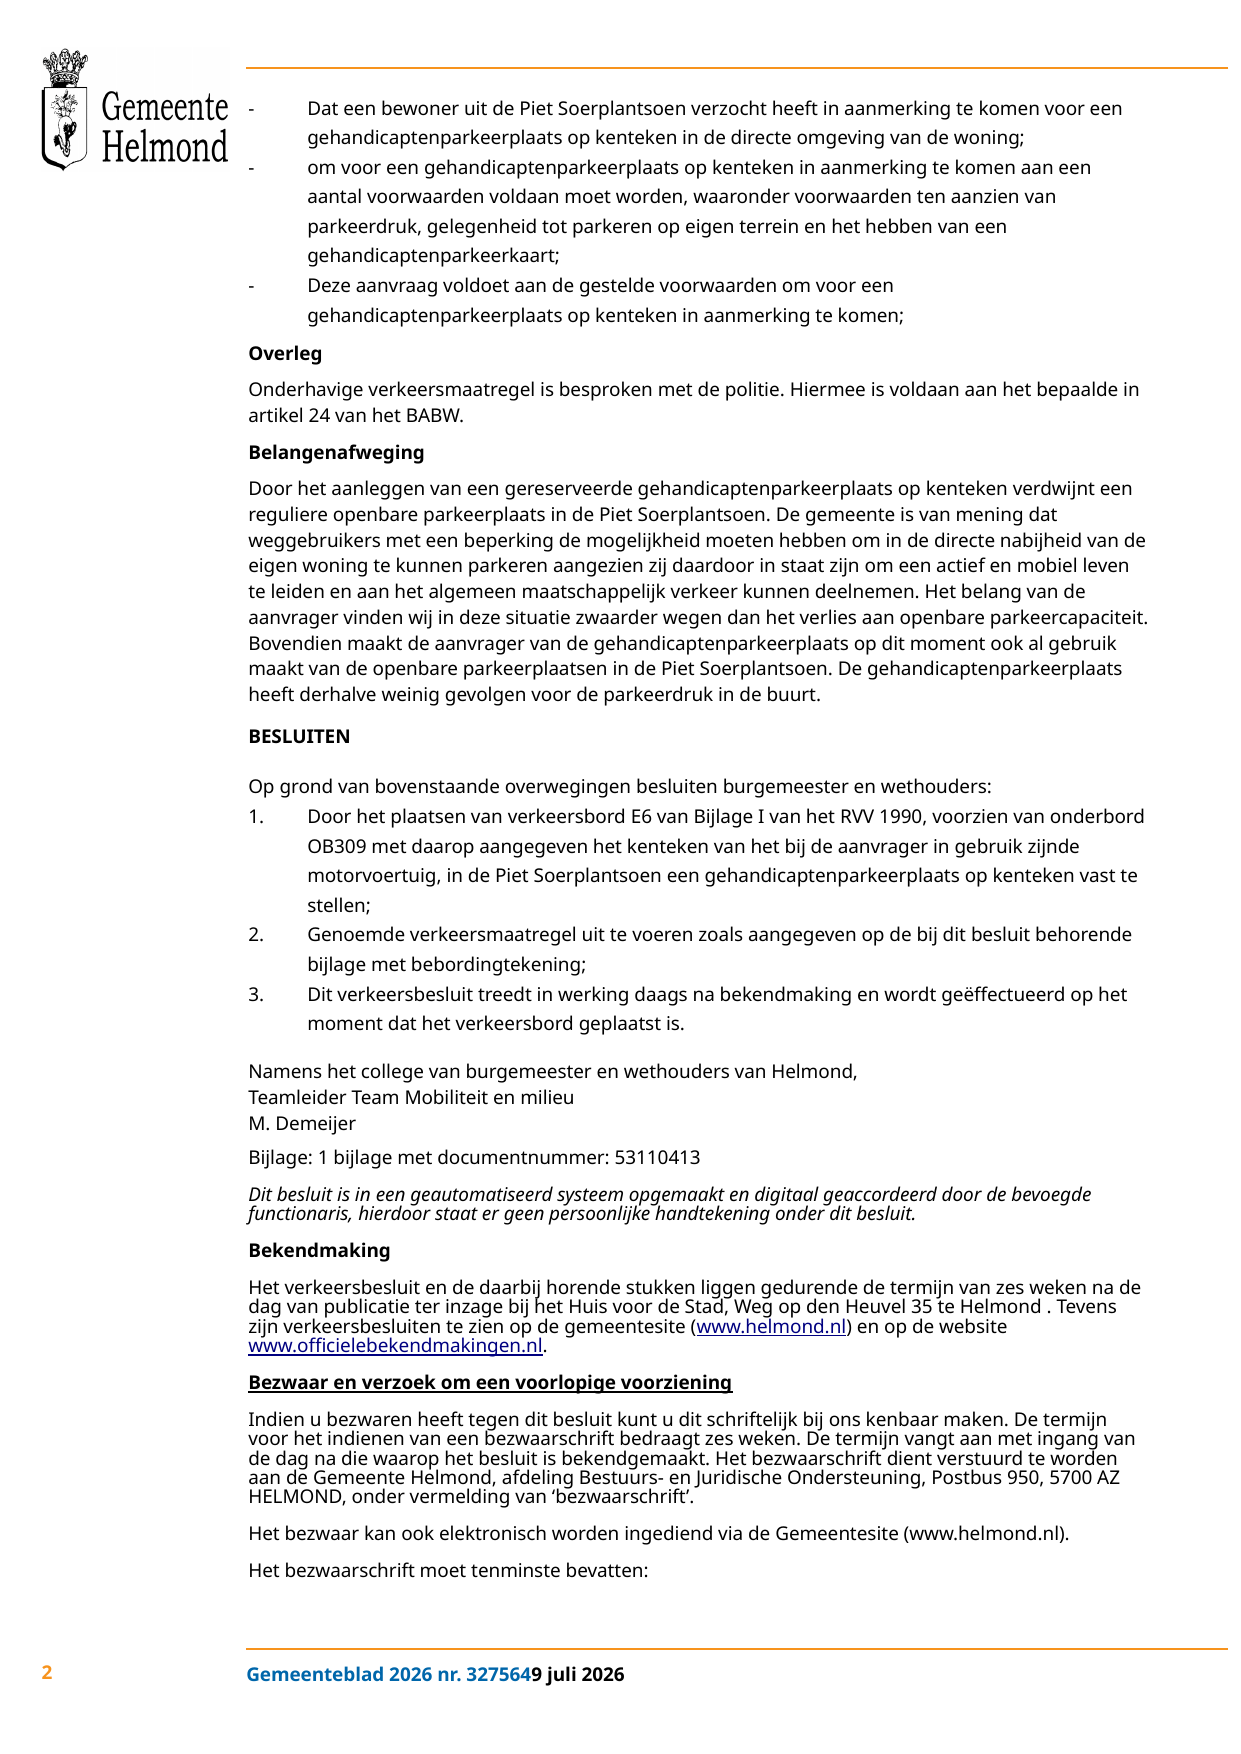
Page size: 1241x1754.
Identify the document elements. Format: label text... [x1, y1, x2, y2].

text Belangenafweging [248, 439, 1152, 464]
text BESLUITEN [248, 723, 1152, 749]
text Indien u bezwaren heeft tegen dit besluit kunt u dit schriftelijk bij ons kenbaar maken. De termijn voor het indienen van een bezwaarschrift bedraagt zes weken. De termijn vangt aan met ingang van de dag na die waarop het besluit is bekendgemaakt. Het bezwaarschrift dient verstuurd te worden aan de Gemeente Helmond, afdeling Bestuurs- en Juridische Ondersteuning, Postbus 950, 5700 AZ HELMOND, onder vermelding van ‘bezwaarschrift’. [248, 1411, 1152, 1507]
text Door het aanleggen van een gereserveerde gehandicaptenparkeerplaats op kenteken verdwijnt een reguliere openbare parkeerplaats in de Piet Soerplantsoen. De gemeente is van mening dat weggebruikers met een beperking de mogelijkheid moeten hebben om in de directe nabijheid van de eigen woning te kunnen parkeren aangezien zij daardoor in staat zijn om een actief en mobiel leven te leiden en aan het algemeen maatschappelijk verkeer kunnen deelnemen. Het belang van de aanvrager vinden wij in deze situatie zwaarder wegen dan het verlies aan openbare parkeercapaciteit. Bovendien maakt de aanvrager van de gehandicaptenparkeerplaats op dit moment ook al gebruik maakt van de openbare parkeerplaatsen in de Piet Soerplantsoen. De gehandicaptenparkeerplaats heeft derhalve weinig gevolgen voor de parkeerdruk in de buurt. [248, 476, 1152, 707]
text Op grond van bovenstaande overwegingen besluiten burgemeester en wethouders: [248, 774, 1152, 799]
text Bijlage: 1 bijlage met documentnummer: 53110413 [248, 1149, 1152, 1168]
list Dit verkeersbesluit treedt in werking daags na bekendmaking en wordt geëffectueerd op het moment dat het verkeersbord geplaatst is. [248, 981, 1152, 1036]
text Overleg [248, 340, 1152, 366]
text Namens het college van burgemeester en wethouders van Helmond, [248, 1058, 1152, 1084]
text Teamleider Team Mobiliteit en milieu [248, 1084, 1152, 1110]
text Het verkeersbesluit en de daarbij horende stukken liggen gedurende de termijn van zes weken na de dag van publicatie ter inzage bij het Huis voor de Stad, Weg op den Heuvel 35 te Helmond . Tevens zijn verkeersbesluiten te zien op de gemeentesite (www.helmond.nl) en op de website www.officielebekendmakingen.nl. [248, 1279, 1152, 1356]
text Het bezwaar kan ook elektronisch worden ingediend via de Gemeentesite (www.helmond.nl). [248, 1525, 1152, 1544]
list Dat een bewoner uit de Piet Soerplantsoen verzocht heeft in aanmerking te komen voor een gehandicaptenparkeerplaats op kenteken in de directe omgeving van de woning; [248, 95, 1152, 150]
text Bezwaar en verzoek om een voorlopige voorziening [248, 1374, 1152, 1393]
text Het bezwaarschrift moet tenminste bevatten: [248, 1562, 1152, 1581]
text Onderhavige verkeersmaatregel is besproken met de politie. Hiermee is voldaan aan het bepaalde in artikel 24 van het BABW. [248, 376, 1152, 428]
picture [41, 47, 231, 172]
text M. Demeijer [248, 1110, 1152, 1135]
list Genoemde verkeersmaatregel uit te voeren zoals aangegeven op de bij dit besluit behorende bijlage met bebordingtekening; [248, 922, 1152, 977]
list Deze aanvraag voldoet aan de gestelde voorwaarden om voor een gehandicaptenparkeerplaats op kenteken in aanmerking te komen; [248, 272, 1152, 328]
list Door het plaatsen van verkeersbord E6 van Bijlage I van het RVV 1990, voorzien van onderbord OB309 met daarop aangegeven het kenteken van het bij de aanvrager in gebruik zijnde motorvoertuig, in de Piet Soerplantsoen een gehandicaptenparkeerplaats op kenteken vast te stellen; [248, 803, 1152, 918]
text Dit besluit is in een geautomatiseerd systeem opgemaakt en digitaal geaccordeerd door de bevoegde functionaris, hierdoor staat er geen persoonlijke handtekening onder dit besluit. [248, 1186, 1152, 1224]
list om voor een gehandicaptenparkeerplaats op kenteken in aanmerking te komen aan een aantal voorwaarden voldaan moet worden, waaronder voorwaarden ten aanzien van parkeerdruk, gelegenheid tot parkeren op eigen terrein en het hebben van een gehandicaptenparkeerkaart; [248, 154, 1152, 268]
text Bekendmaking [248, 1242, 1152, 1262]
